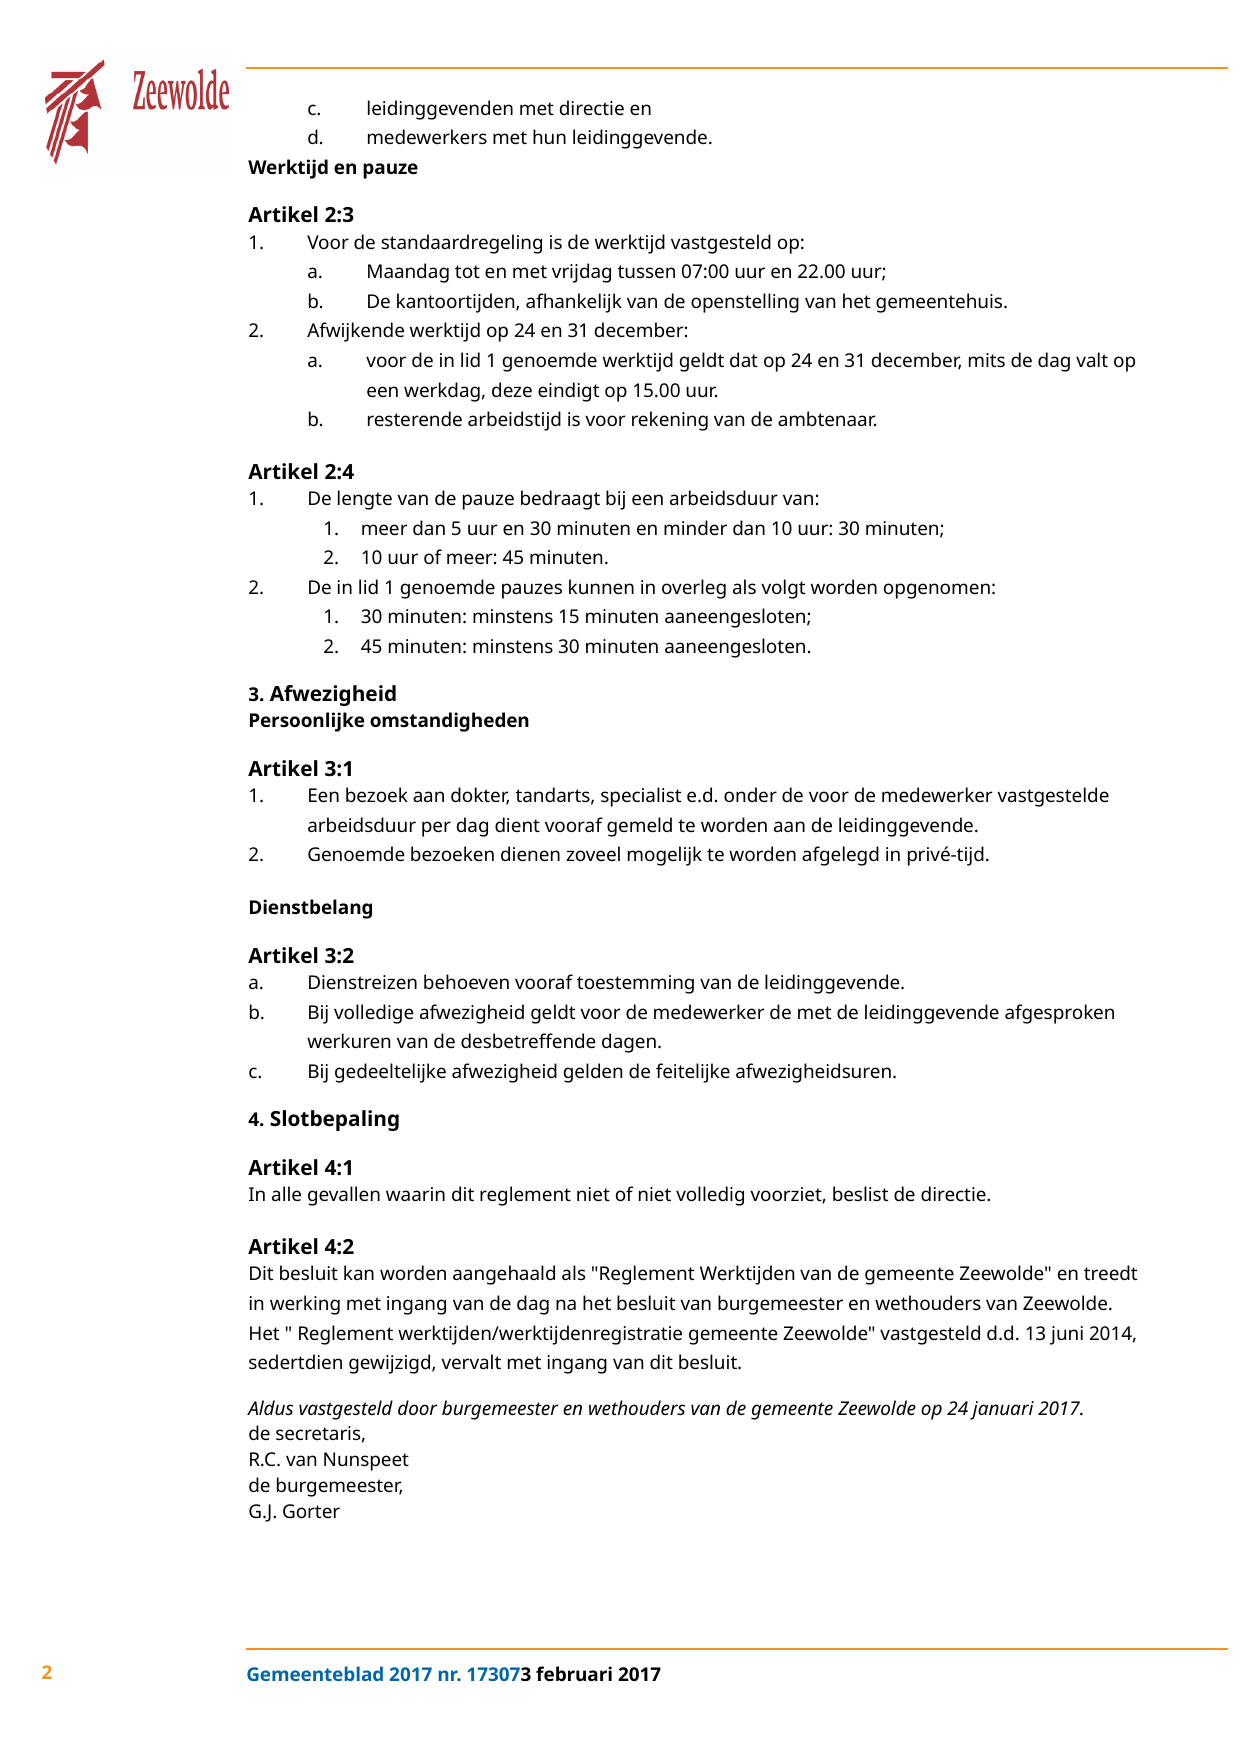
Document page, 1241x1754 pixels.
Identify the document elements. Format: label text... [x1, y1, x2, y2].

list Bij volledige afwezigheid geldt voor de medewerker de met de leidinggevende afgesproken werkuren van de desbetreffende dagen. [248, 999, 1152, 1054]
list 10 uur of meer: 45 minuten. [323, 544, 1152, 570]
text In alle gevallen waarin dit reglement niet of niet volledig voorziet, beslist de directie. [248, 1182, 1152, 1207]
text R.C. van Nunspeet [248, 1446, 1152, 1472]
list Afwijkende werktijd op 24 en 31 december: [248, 318, 1152, 343]
list medewerkers met hun leidinggevende. [307, 124, 1152, 150]
list De in lid 1 genoemde pauzes kunnen in overleg als volgt worden opgenomen: [248, 574, 1152, 600]
text Artikel 3:1 [248, 754, 1152, 782]
text Artikel 2:4 [248, 457, 1152, 485]
text de secretaris, [248, 1421, 1152, 1446]
text Dit besluit kan worden aangehaald als "Reglement Werktijden van de gemeente Zeewolde" en treedt in werking met ingang van de dag na het besluit van burgemeester en wethouders van Zeewolde. [248, 1261, 1152, 1316]
text 3. Afwezigheid [248, 679, 1152, 707]
picture [41, 47, 231, 172]
text Artikel 2:3 [248, 201, 1152, 229]
list resterende arbeidstijd is voor rekening van de ambtenaar. [307, 406, 1152, 432]
text Persoonlijke omstandigheden [248, 707, 1152, 733]
list Dienstreizen behoeven vooraf toestemming van de leidinggevende. [248, 969, 1152, 995]
list 30 minuten: minstens 15 minuten aaneengesloten; [323, 604, 1152, 629]
text de burgemeester, [248, 1472, 1152, 1498]
list De lengte van de pauze bedraagt bij een arbeidsduur van: [248, 485, 1152, 511]
text G.J. Gorter [248, 1498, 1152, 1523]
list Genoemde bezoeken dienen zoveel mogelijk te worden afgelegd in privé-tijd. [248, 841, 1152, 867]
text 4. Slotbepaling [248, 1104, 1152, 1132]
list Maandag tot en met vrijdag tussen 07:00 uur en 22.00 uur; [307, 258, 1152, 284]
text Het " Reglement werktijden/werktijdenregistratie gemeente Zeewolde" vastgesteld d.d. 13 juni 2014, sedertdien gewijzigd, vervalt met ingang van dit besluit. [248, 1320, 1152, 1375]
list meer dan 5 uur en 30 minuten en minder dan 10 uur: 30 minuten; [323, 515, 1152, 541]
list leidinggevenden met directie en [307, 95, 1152, 121]
list Voor de standaardregeling is de werktijd vastgesteld op: [248, 229, 1152, 255]
list Een bezoek aan dokter, tandarts, specialist e.d. onder de voor de medewerker vastgestelde arbeidsduur per dag dient vooraf gemeld te worden aan de leidinggevende. [248, 782, 1152, 838]
list 45 minuten: minstens 30 minuten aaneengesloten. [323, 633, 1152, 659]
text Artikel 4:2 [248, 1232, 1152, 1261]
text Aldus vastgesteld door burgemeester en wethouders van de gemeente Zeewolde op 24 januari 2017. [248, 1395, 1152, 1421]
text Dienstbelang [248, 892, 1152, 920]
text Artikel 3:2 [248, 941, 1152, 969]
list De kantoortijden, afhankelijk van de openstelling van het gemeentehuis. [307, 288, 1152, 314]
text Werktijd en pauze [248, 154, 1152, 180]
list Bij gedeeltelijke afwezigheid gelden de feitelijke afwezigheidsuren. [248, 1058, 1152, 1084]
list voor de in lid 1 genoemde werktijd geldt dat op 24 en 31 december, mits de dag valt op een werkdag, deze eindigt op 15.00 uur. [307, 347, 1152, 403]
text Artikel 4:1 [248, 1153, 1152, 1182]
